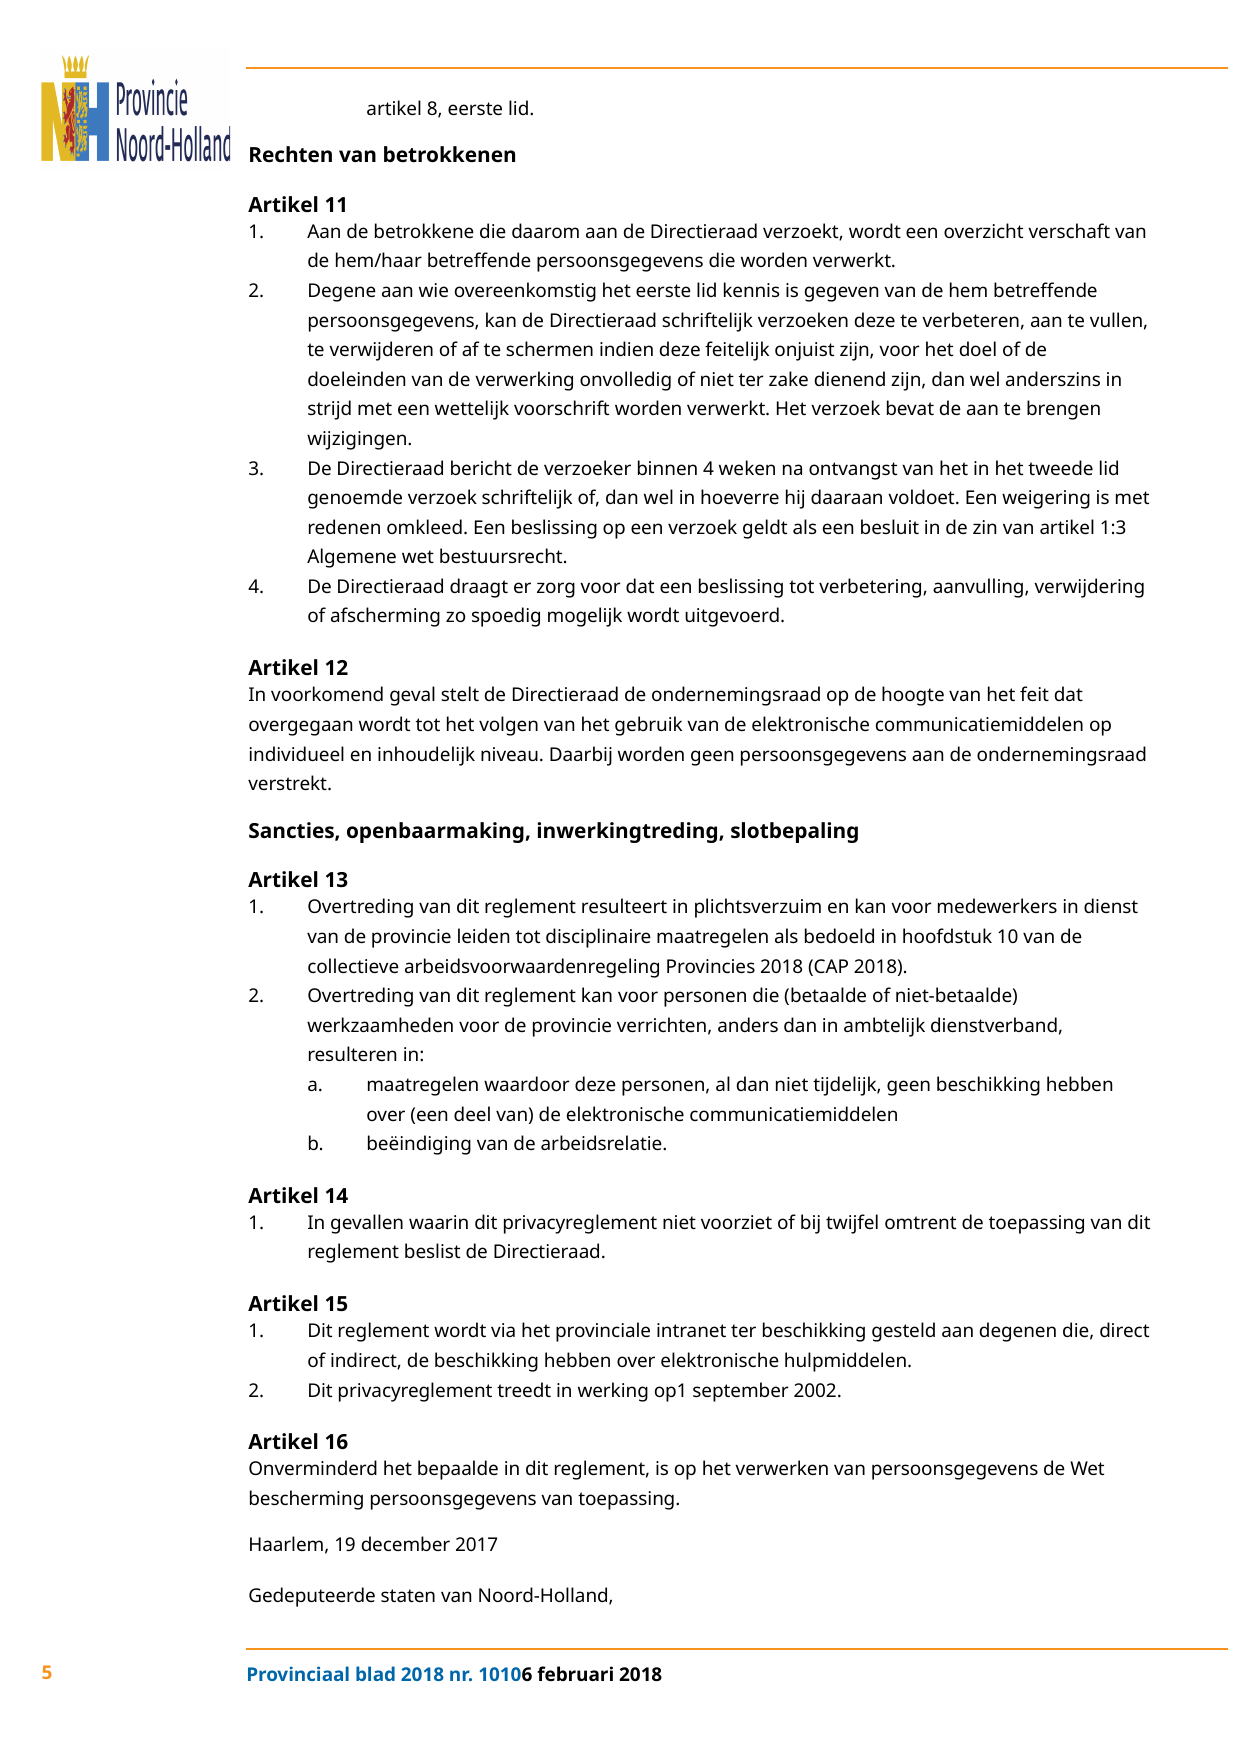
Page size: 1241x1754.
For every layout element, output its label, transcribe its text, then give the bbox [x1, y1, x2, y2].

list Dit reglement wordt via het provinciale intranet ter beschikking gesteld aan degenen die, direct of indirect, de beschikking hebben over elektronische hulpmiddelen. [248, 1318, 1152, 1373]
list Dit privacyreglement treedt in werking op1 september 2002. [248, 1377, 1152, 1402]
text Artikel 12 [248, 653, 1152, 682]
list maatregelen waardoor deze personen, al dan niet tijdelijk, geen beschikking hebben over (een deel van) de elektronische communicatiemiddelen [307, 1071, 1152, 1126]
text Artikel 15 [248, 1289, 1152, 1318]
text Sancties, openbaarmaking, inwerkingtreding, slotbepaling [248, 816, 1152, 844]
text Artikel 16 [248, 1427, 1152, 1456]
list In gevallen waarin dit privacyreglement niet voorziet of bij twijfel omtrent de toepassing van dit reglement beslist de Directieraad. [248, 1209, 1152, 1264]
list beëindiging van de arbeidsrelatie. [307, 1130, 1152, 1156]
text Rechten van betrokkenen [248, 140, 1152, 169]
list Aan de betrokkene die daarom aan de Directieraad verzoekt, wordt een overzicht verschaft van de hem/haar betreffende persoonsgegevens die worden verwerkt. [248, 218, 1152, 273]
list Overtreding van dit reglement resulteert in plichtsverzuim en kan voor medewerkers in dienst van de provincie leiden tot disciplinaire maatregelen als bedoeld in hoofdstuk 10 van de collectieve arbeidsvoorwaardenregeling Provincies 2018 (CAP 2018). [248, 894, 1152, 978]
text In voorkomend geval stelt de Directieraad de ondernemingsraad op de hoogte van het feit dat overgegaan wordt tot het volgen van het gebruik van de elektronische communicatiemiddelen op individueel en inhoudelijk niveau. Daarbij worden geen persoonsgegevens aan de ondernemingsraad verstrekt. [248, 682, 1152, 796]
text Artikel 14 [248, 1181, 1152, 1209]
text Gedeputeerde staten van Noord-Holland, [248, 1582, 1152, 1608]
list Overtreding van dit reglement kan voor personen die (betaalde of niet-betaalde) werkzaamheden voor de provincie verrichten, anders dan in ambtelijk dienstverband, resulteren in: [248, 982, 1152, 1067]
text Haarlem, 19 december 2017 [248, 1531, 1152, 1557]
text Artikel 13 [248, 865, 1152, 894]
list Degene aan wie overeenkomstig het eerste lid kennis is gegeven van de hem betreffende persoonsgegevens, kan de Directieraad schriftelijk verzoeken deze te verbeteren, aan te vullen, te verwijderen of af te schermen indien deze feitelijk onjuist zijn, voor het doel of de doeleinden van de verwerking onvolledig of niet ter zake dienend zijn, dan wel anderszins in strijd met een wettelijk voorschrift worden verwerkt. Het verzoek bevat de aan te brengen wijzigingen. [248, 277, 1152, 451]
list De Directieraad draagt er zorg voor dat een beslissing tot verbetering, aanvulling, verwijdering of afscherming zo spoedig mogelijk wordt uitgevoerd. [248, 573, 1152, 628]
list De Directieraad bericht de verzoeker binnen 4 weken na ontvangst van het in het tweede lid genoemde verzoek schriftelijk of, dan wel in hoeverre hij daaraan voldoet. Een weigering is met redenen omkleed. Een beslissing op een verzoek geldt als een besluit in de zin van artikel 1:3 Algemene wet bestuursrecht. [248, 455, 1152, 569]
text Artikel 11 [248, 190, 1152, 218]
text Onverminderd het bepaalde in dit reglement, is op het verwerken van persoonsgegevens de Wet bescherming persoonsgegevens van toepassing. [248, 1456, 1152, 1511]
list artikel 8, eerste lid. [307, 95, 1152, 121]
picture [41, 47, 231, 172]
